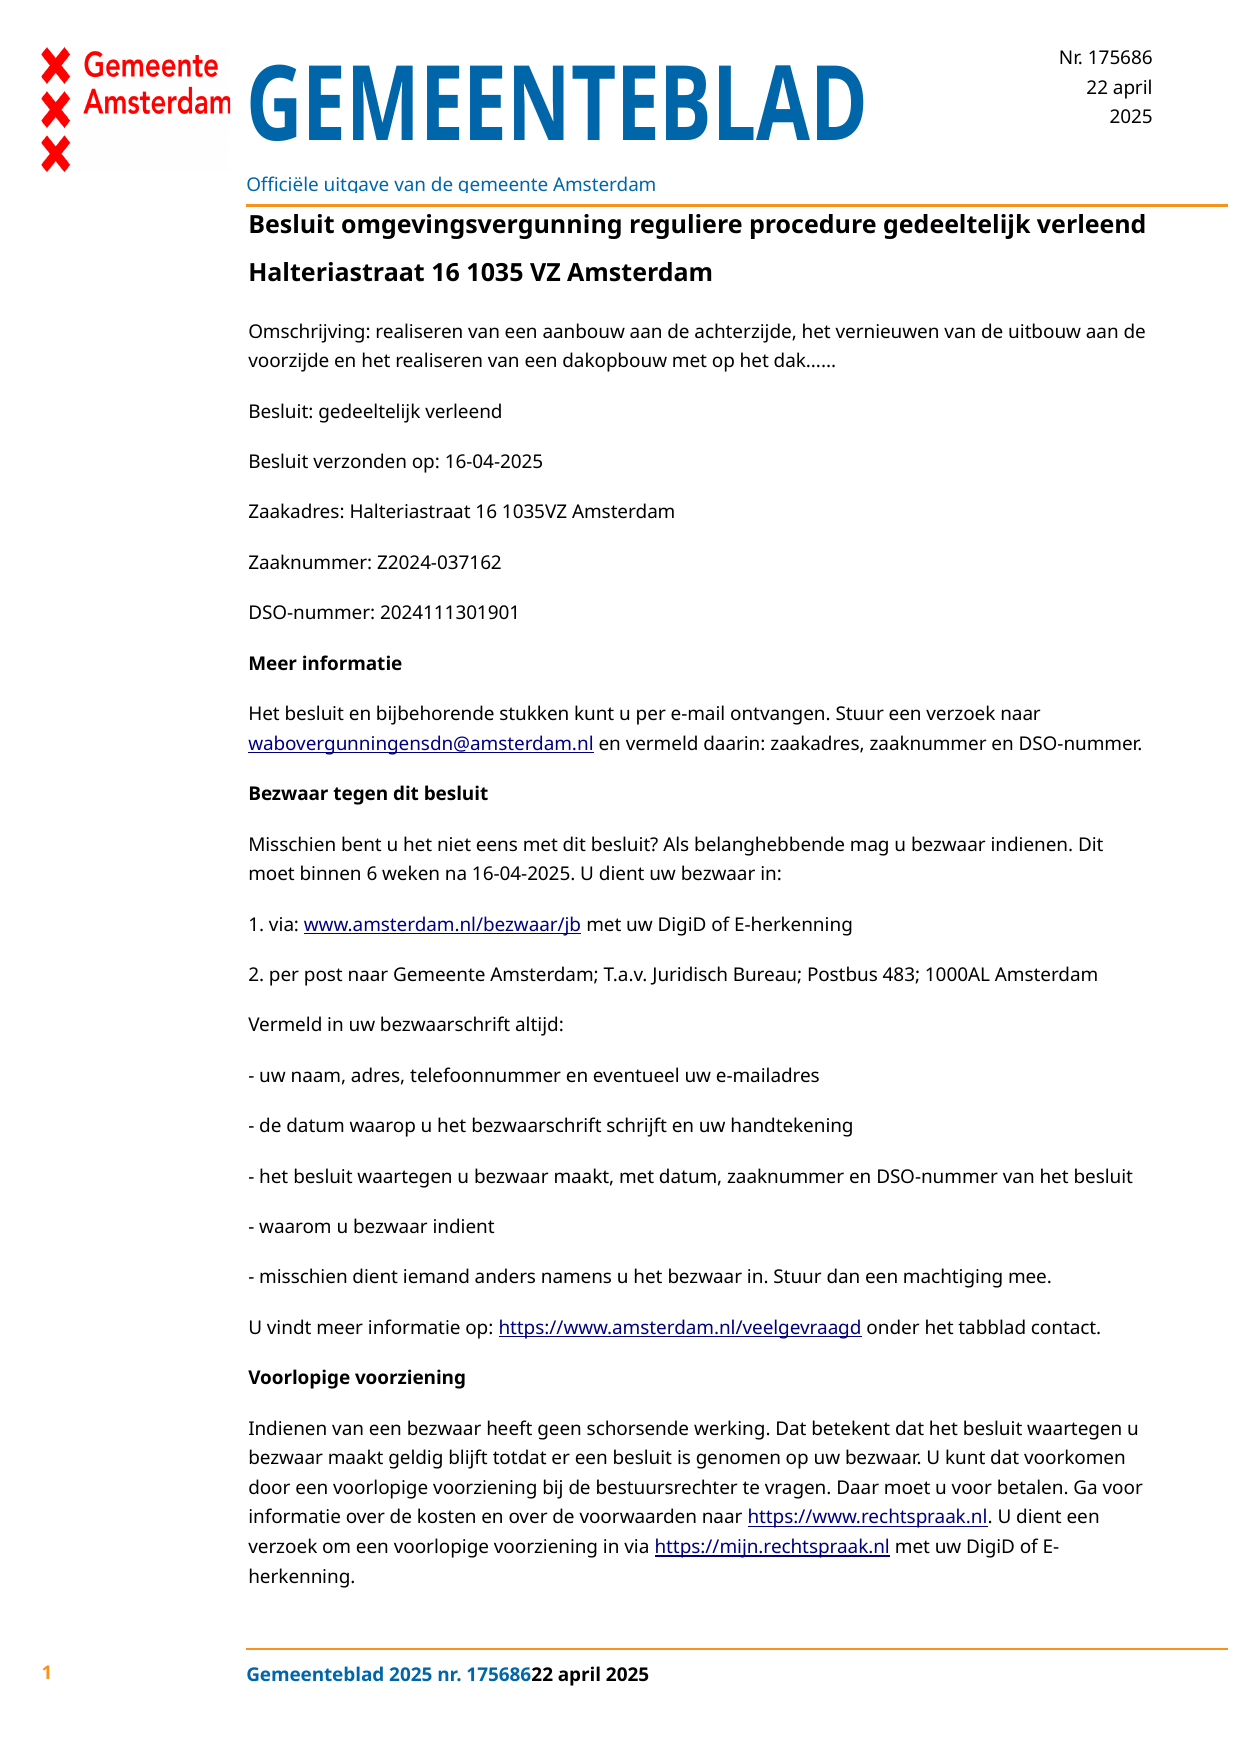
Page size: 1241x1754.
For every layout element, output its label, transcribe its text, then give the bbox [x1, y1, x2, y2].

text U vindt meer informatie op: https://www.amsterdam.nl/veelgevraagd onder het tabblad contact. [248, 1314, 1152, 1340]
text Het besluit en bijbehorende stukken kunt u per e-mail ontvangen. Stuur een verzoek naar wabovergunningensdn@amsterdam.nl en vermeld daarin: zaakadres, zaaknummer en DSO-nummer. [248, 700, 1152, 756]
text Besluit omgevingsvergunning reguliere procedure gedeeltelijk verleend Halteriastraat 16 1035 VZ Amsterdam [248, 207, 1152, 288]
text 2. per post naar Gemeente Amsterdam; T.a.v. Juridisch Bureau; Postbus 483; 1000AL Amsterdam [248, 961, 1152, 987]
text - uw naam, adres, telefoonnummer en eventueel uw e-mailadres [248, 1062, 1152, 1088]
text Bezwaar tegen dit besluit [248, 780, 1152, 806]
text 1. via: www.amsterdam.nl/bezwaar/jb met uw DigiD of E-herkenning [248, 911, 1152, 937]
text Besluit: gedeeltelijk verleend [248, 398, 1152, 424]
text Misschien bent u het niet eens met dit besluit? Als belanghebbende mag u bezwaar indienen. Dit moet binnen 6 weken na 16-04-2025. U dient uw bezwaar in: [248, 831, 1152, 886]
text Besluit verzonden op: 16-04-2025 [248, 448, 1152, 474]
text Vermeld in uw bezwaarschrift altijd: [248, 1012, 1152, 1037]
text - waarom u bezwaar indient [248, 1213, 1152, 1239]
text - het besluit waartegen u bezwaar maakt, met datum, zaaknummer en DSO-nummer van het besluit [248, 1163, 1152, 1189]
picture [41, 47, 231, 172]
text - misschien dient iemand anders namens u het bezwaar in. Stuur dan een machtiging mee. [248, 1264, 1152, 1289]
text Meer informatie [248, 650, 1152, 676]
text Zaakadres: Halteriastraat 16 1035VZ Amsterdam [248, 499, 1152, 524]
text Indienen van een bezwaar heeft geen schorsende werking. Dat betekent dat het besluit waartegen u bezwaar maakt geldig blijft totdat er een besluit is genomen op uw bezwaar. U kunt dat voorkomen door een voorlopige voorziening bij de bestuursrechter te vragen. Daar moet u voor betalen. Ga voor informatie over de kosten en over de voorwaarden naar https://www.rechtspraak.nl. U dient een verzoek om een voorlopige voorziening in via https://mijn.rechtspraak.nl met uw DigiD of E-herkenning. [248, 1415, 1152, 1589]
text Omschrijving: realiseren van een aanbouw aan de achterzijde, het vernieuwen van de uitbouw aan de voorzijde en het realiseren van een dakopbouw met op het dak...... [248, 318, 1152, 373]
text Voorlopige voorziening [248, 1364, 1152, 1390]
text - de datum waarop u het bezwaarschrift schrijft en uw handtekening [248, 1112, 1152, 1138]
text Zaaknummer: Z2024-037162 [248, 549, 1152, 575]
text DSO-nummer: 2024111301901 [248, 599, 1152, 625]
